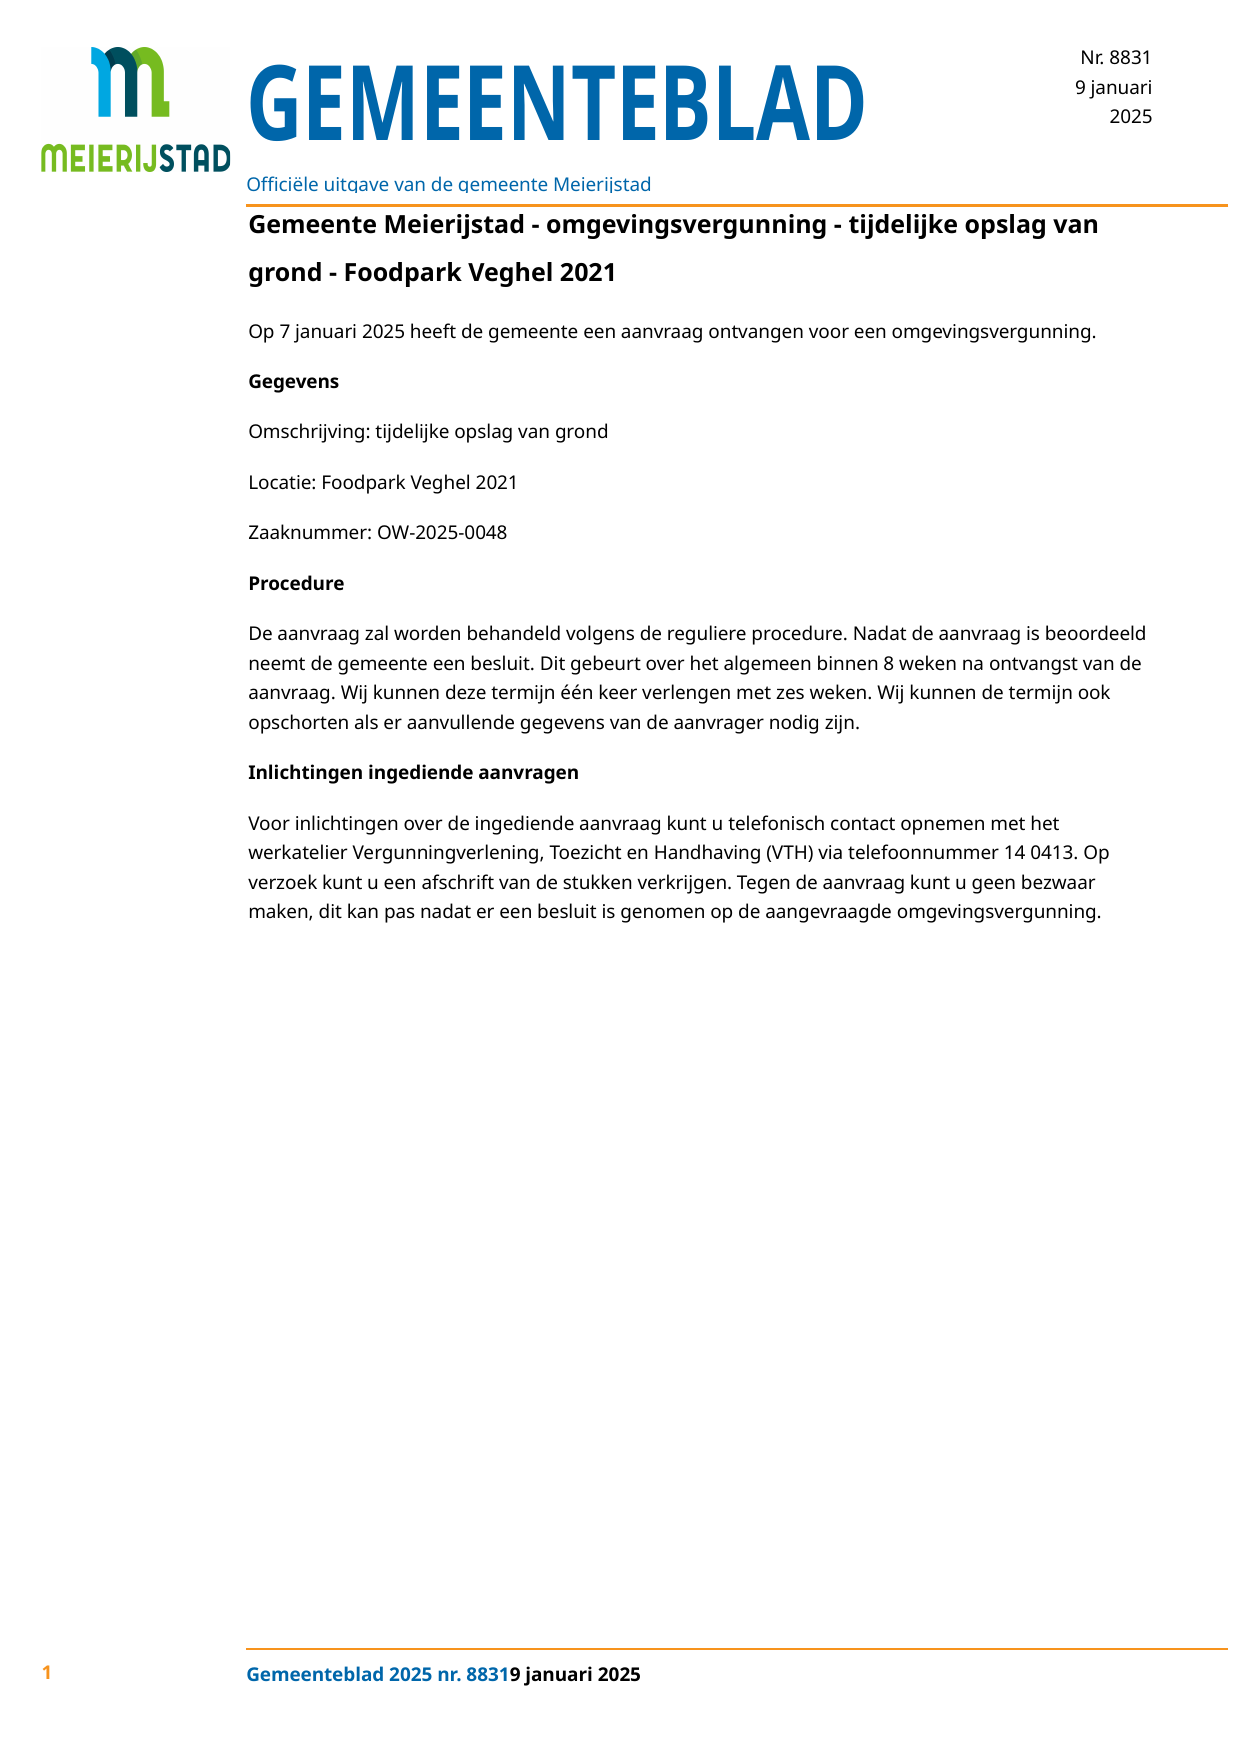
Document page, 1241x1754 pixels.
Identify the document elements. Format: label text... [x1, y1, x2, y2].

text De aanvraag zal worden behandeld volgens de reguliere procedure. Nadat de aanvraag is beoordeeld neemt de gemeente een besluit. Dit gebeurt over het algemeen binnen 8 weken na ontvangst van de aanvraag. Wij kunnen deze termijn één keer verlengen met zes weken. Wij kunnen de termijn ook opschorten als er aanvullende gegevens van de aanvrager nodig zijn. [248, 620, 1152, 735]
picture [41, 47, 231, 172]
text Zaaknummer: OW-2025-0048 [248, 519, 1152, 545]
text Gegevens [248, 368, 1152, 394]
text Gemeente Meierijstad - omgevingsvergunning - tijdelijke opslag van grond - Foodpark Veghel 2021 [248, 207, 1152, 288]
text Omschrijving: tijdelijke opslag van grond [248, 419, 1152, 444]
text Inlichtingen ingediende aanvragen [248, 759, 1152, 785]
text Op 7 januari 2025 heeft de gemeente een aanvraag ontvangen voor een omgevingsvergunning. [248, 318, 1152, 344]
text Procedure [248, 570, 1152, 596]
text Locatie: Foodpark Veghel 2021 [248, 469, 1152, 495]
text Voor inlichtingen over de ingediende aanvraag kunt u telefonisch contact opnemen met het werkatelier Vergunningverlening, Toezicht en Handhaving (VTH) via telefoonnummer 14 0413. Op verzoek kunt u een afschrift van de stukken verkrijgen. Tegen de aanvraag kunt u geen bezwaar maken, dit kan pas nadat er een besluit is genomen op de aangevraagde omgevingsvergunning. [248, 810, 1152, 924]
